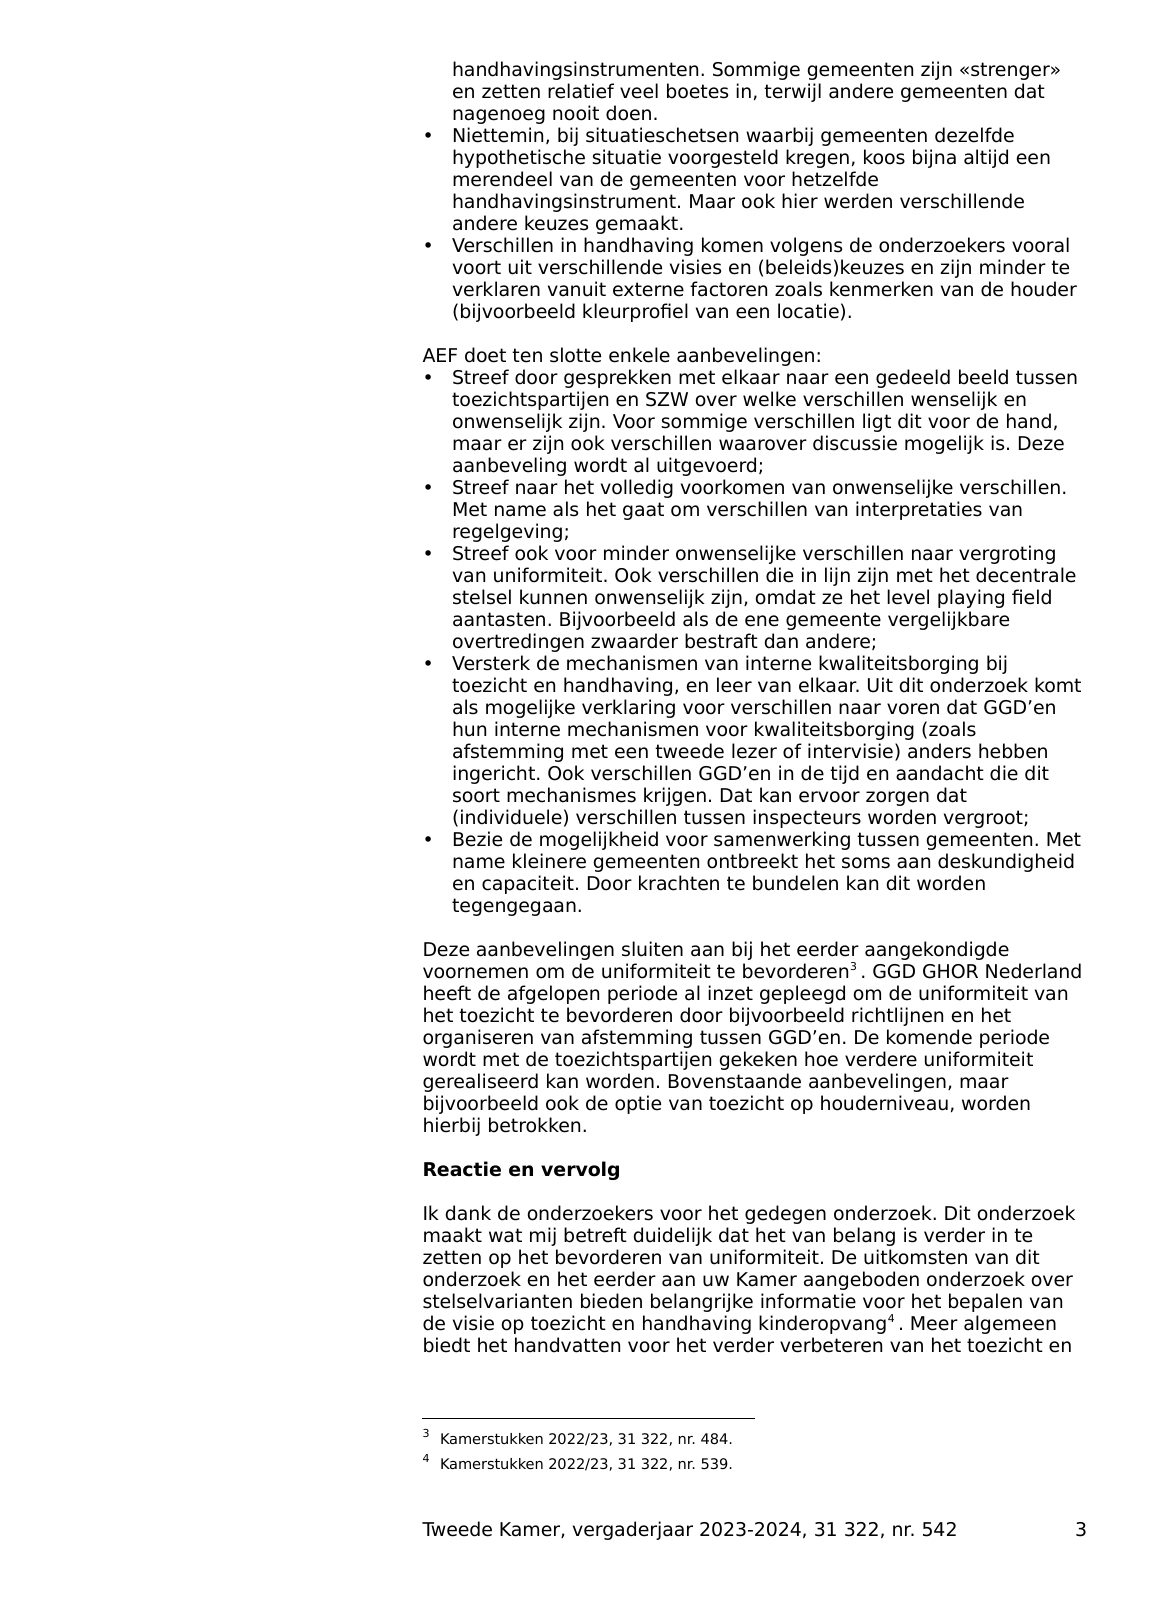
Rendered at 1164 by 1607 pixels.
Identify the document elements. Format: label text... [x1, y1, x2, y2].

text Ik dank de onderzoekers voor het gedegen onderzoek. Dit onderzoek maakt wat mij betreft duidelijk dat het van belang is verder in te zetten op het bevorderen van uniformiteit. De uitkomsten van dit onderzoek en het eerder aan uw Kamer aangeboden onderzoek over stelselvarianten bieden belangrijke informatie voor het bepalen van de visie op toezicht en handhaving kinderopvang. Meer algemeen biedt het handvatten voor het verder verbeteren van het toezicht en [422, 1203, 1087, 1357]
text • Verschillen in handhaving komen volgens de onderzoekers vooral voort uit verschillende visies en (beleids)keuzes en zijn minder te verklaren vanuit externe factoren zoals kenmerken van de houder (bijvoorbeeld kleurprofiel van een locatie). [422, 235, 1087, 323]
text • Versterk de mechanismen van interne kwaliteitsborging bij toezicht en handhaving, en leer van elkaar. Uit dit onderzoek komt als mogelijke verklaring voor verschillen naar voren dat GGD’en hun interne mechanismen voor kwaliteitsborging (zoals afstemming met een tweede lezer of intervisie) anders hebben ingericht. Ook verschillen GGD’en in de tijd en aandacht die dit soort mechanismes krijgen. Dat kan ervoor zorgen dat (individuele) verschillen tussen inspecteurs worden vergroot; [422, 653, 1087, 828]
text Kamerstukken 2022/23, 31 322, nr. 539. [422, 1452, 1087, 1474]
text • Streef door gesprekken met elkaar naar een gedeeld beeld tussen toezichtspartijen en SZW over welke verschillen wenselijk en onwenselijk zijn. Voor sommige verschillen ligt dit voor de hand, maar er zijn ook verschillen waarover discussie mogelijk is. Deze aanbeveling wordt al uitgevoerd; [422, 367, 1087, 477]
text Deze aanbevelingen sluiten aan bij het eerder aangekondigde voornemen om de uniformiteit te bevorderen. GGD GHOR Nederland heeft de afgelopen periode al inzet gepleegd om de uniformiteit van het toezicht te bevorderen door bijvoorbeeld richtlijnen en het organiseren van afstemming tussen GGD’en. De komende periode wordt met de toezichtspartijen gekeken hoe verdere uniformiteit gerealiseerd kan worden. Bovenstaande aanbevelingen, maar bijvoorbeeld ook de optie van toezicht op houderniveau, worden hierbij betrokken. [422, 939, 1087, 1136]
text • Streef naar het volledig voorkomen van onwenselijke verschillen. Met name als het gaat om verschillen van interpretaties van regelgeving; [422, 477, 1087, 543]
text • Niettemin, bij situatieschetsen waarbij gemeenten dezelfde hypothetische situatie voorgesteld kregen, koos bijna altijd een merendeel van de gemeenten voor hetzelfde handhavingsinstrument. Maar ook hier werden verschillende andere keuzes gemaakt. [422, 125, 1087, 235]
text Kamerstukken 2022/23, 31 322, nr. 484. [422, 1427, 1087, 1449]
subtitle Reactie en vervolg [422, 1159, 1087, 1181]
text handhavingsinstrumenten. Sommige gemeenten zijn «strenger» en zetten relatief veel boetes in, terwijl andere gemeenten dat nagenoeg nooit doen. [422, 59, 1087, 125]
text • Streef ook voor minder onwenselijke verschillen naar vergroting van uniformiteit. Ook verschillen die in lijn zijn met het decentrale stelsel kunnen onwenselijk zijn, omdat ze het level playing field aantasten. Bijvoorbeeld als de ene gemeente vergelijkbare overtredingen zwaarder bestraft dan andere; [422, 543, 1087, 653]
text AEF doet ten slotte enkele aanbevelingen: [422, 345, 1087, 367]
text • Bezie de mogelijkheid voor samenwerking tussen gemeenten. Met name kleinere gemeenten ontbreekt het soms aan deskundigheid en capaciteit. Door krachten te bundelen kan dit worden tegengegaan. [422, 828, 1087, 916]
